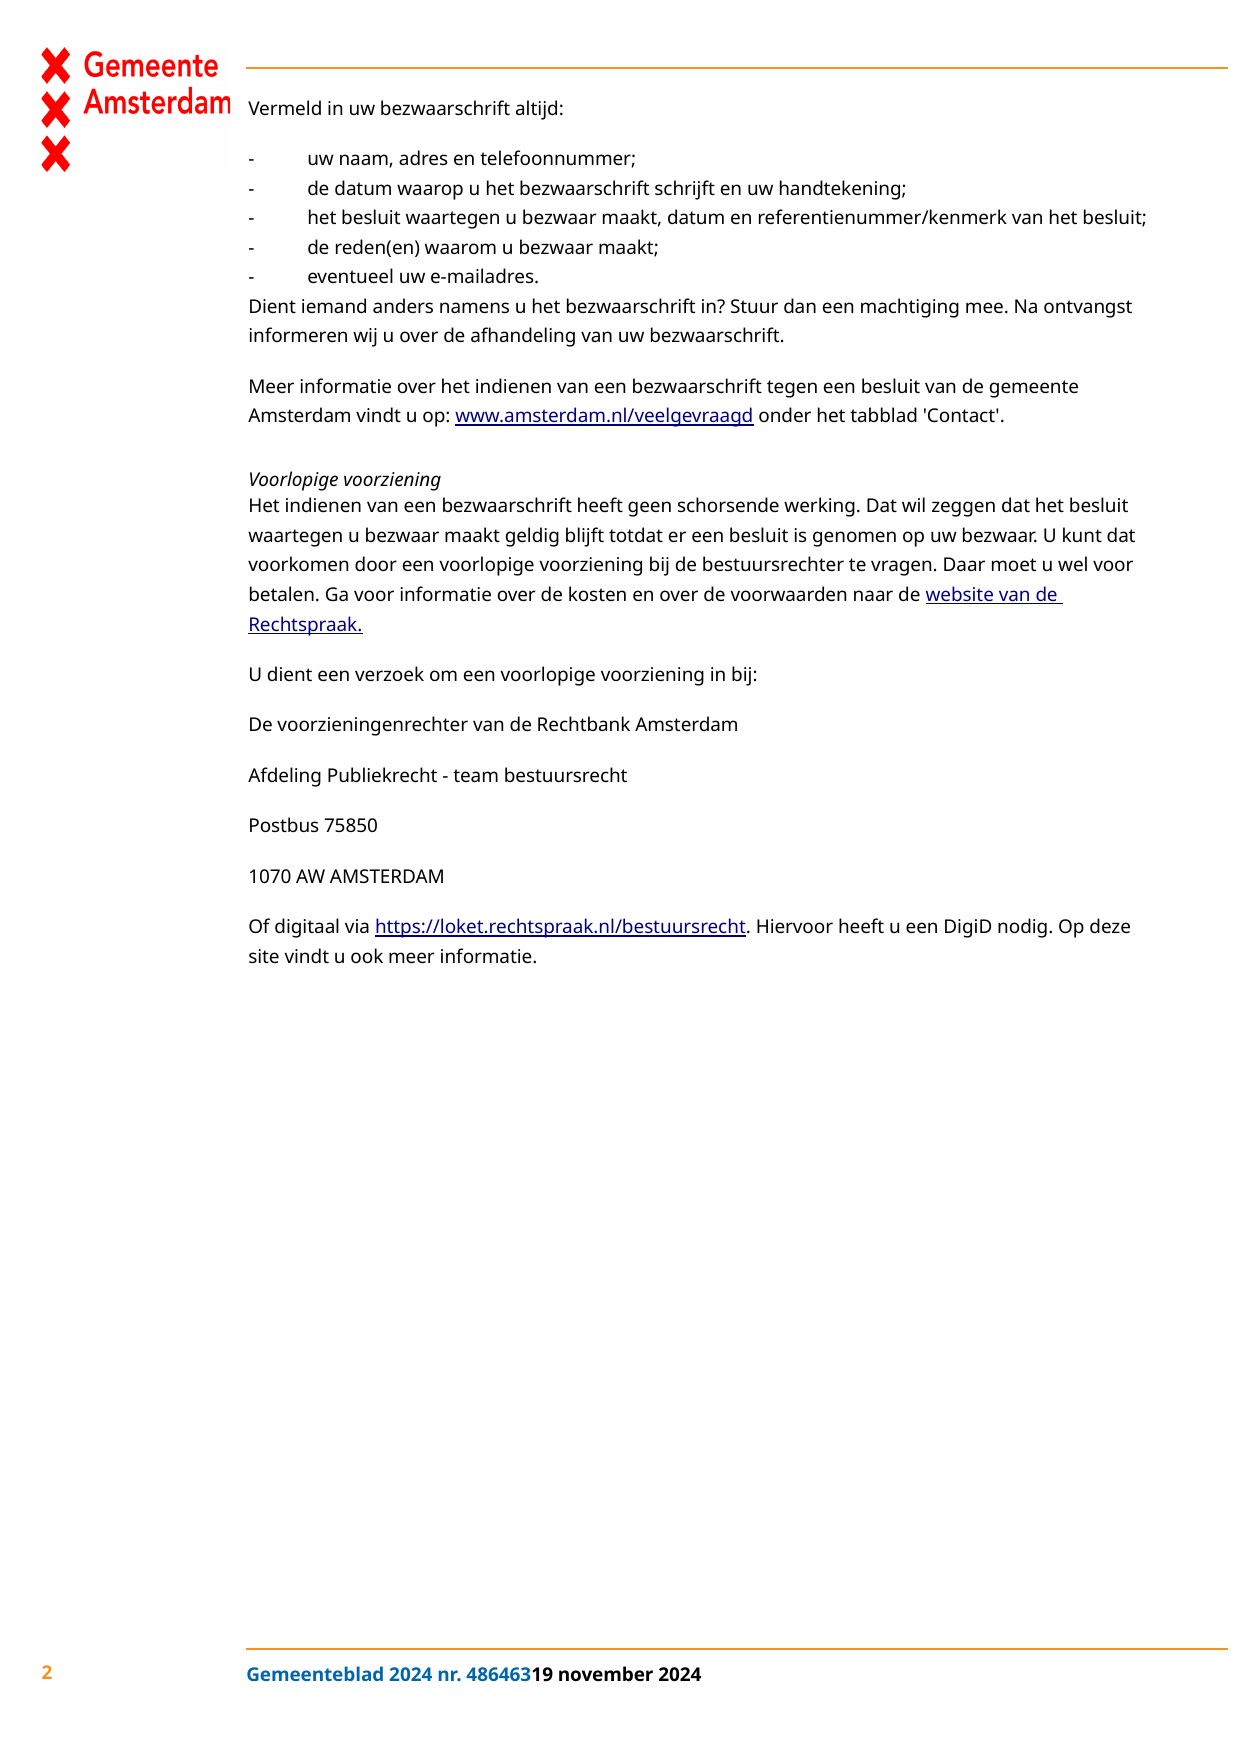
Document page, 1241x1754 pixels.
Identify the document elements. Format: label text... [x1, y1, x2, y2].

text U dient een verzoek om een voorlopige voorziening in bij: [248, 661, 1152, 687]
list het besluit waartegen u bezwaar maakt, datum en referentienummer/kenmerk van het besluit; [248, 204, 1152, 230]
text De voorzieningenrechter van de Rechtbank Amsterdam [248, 712, 1152, 737]
list eventueel uw e-mailadres. [248, 263, 1152, 289]
text Het indienen van een bezwaarschrift heeft geen schorsende werking. Dat wil zeggen dat het besluit waartegen u bezwaar maakt geldig blijft totdat er een besluit is genomen op uw bezwaar. U kunt dat voorkomen door een voorlopige voorziening bij de bestuursrechter te vragen. Daar moet u wel voor betalen. Ga voor informatie over de kosten en over de voorwaarden naar de website van de Rechtspraak. [248, 492, 1152, 636]
text Vermeld in uw bezwaarschrift altijd: [248, 95, 1152, 121]
text Postbus 75850 [248, 812, 1152, 838]
text 1070 AW AMSTERDAM [248, 863, 1152, 888]
text Dient iemand anders namens u het bezwaarschrift in? Stuur dan een machtiging mee. Na ontvangst informeren wij u over de afhandeling van uw bezwaarschrift. [248, 293, 1152, 348]
list de reden(en) waarom u bezwaar maakt; [248, 234, 1152, 260]
text Meer informatie over het indienen van een bezwaarschrift tegen een besluit van de gemeente Amsterdam vindt u op: www.amsterdam.nl/veelgevraagd onder het tabblad 'Contact'. [248, 373, 1152, 428]
list de datum waarop u het bezwaarschrift schrijft en uw handtekening; [248, 175, 1152, 201]
text Afdeling Publiekrecht - team bestuursrecht [248, 762, 1152, 788]
text Voorlopige voorziening [248, 467, 1152, 492]
list uw naam, adres en telefoonnummer; [248, 145, 1152, 171]
text Of digitaal via https://loket.rechtspraak.nl/bestuursrecht. Hiervoor heeft u een DigiD nodig. Op deze site vindt u ook meer informatie. [248, 913, 1152, 968]
picture [41, 47, 231, 172]
